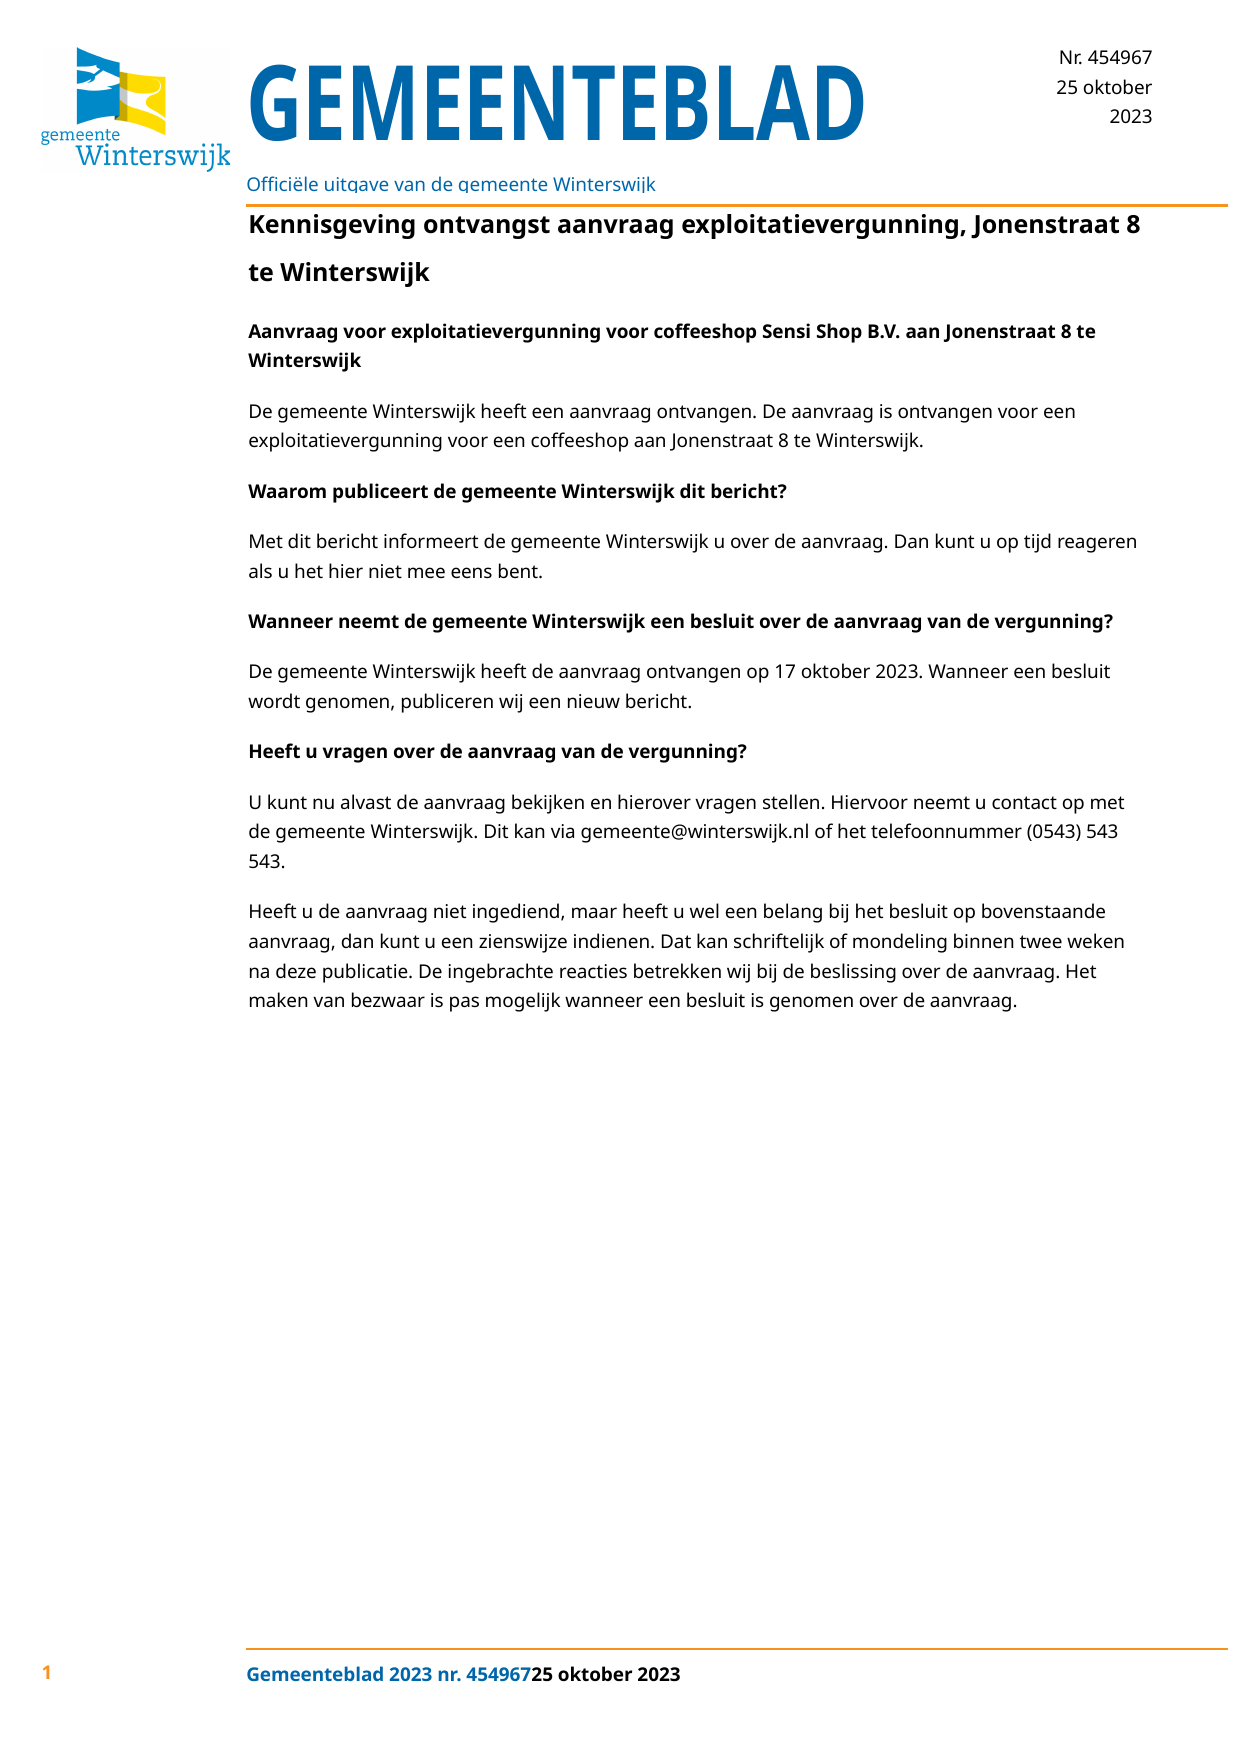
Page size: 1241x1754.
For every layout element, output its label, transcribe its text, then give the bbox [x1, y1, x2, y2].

text Waarom publiceert de gemeente Winterswijk dit bericht? [248, 478, 1152, 504]
text Heeft u vragen over de aanvraag van de vergunning? [248, 739, 1152, 764]
text Met dit bericht informeert de gemeente Winterswijk u over de aanvraag. Dan kunt u op tijd reageren als u het hier niet mee eens bent. [248, 528, 1152, 584]
text U kunt nu alvast de aanvraag bekijken en hierover vragen stellen. Hiervoor neemt u contact op met de gemeente Winterswijk. Dit kan via gemeente@winterswijk.nl of het telefoonnummer (0543) 543 543. [248, 789, 1152, 874]
text De gemeente Winterswijk heeft de aanvraag ontvangen op 17 oktober 2023. Wanneer een besluit wordt genomen, publiceren wij een nieuw bericht. [248, 659, 1152, 714]
text Aanvraag voor exploitatievergunning voor coffeeshop Sensi Shop B.V. aan Jonenstraat 8 te Winterswijk [248, 318, 1152, 373]
picture [225, 153, 231, 162]
text Kennisgeving ontvangst aanvraag exploitatievergunning, Jonenstraat 8 te Winterswijk [248, 207, 1152, 288]
text Wanneer neemt de gemeente Winterswijk een besluit over de aanvraag van de vergunning? [248, 608, 1152, 634]
text De gemeente Winterswijk heeft een aanvraag ontvangen. De aanvraag is ontvangen voor een exploitatievergunning voor een coffeeshop aan Jonenstraat 8 te Winterswijk. [248, 398, 1152, 453]
text Heeft u de aanvraag niet ingediend, maar heeft u wel een belang bij het besluit op bovenstaande aanvraag, dan kunt u een zienswijze indienen. Dat kan schriftelijk of mondeling binnen twee weken na deze publicatie. De ingebrachte reacties betrekken wij bij de beslissing over de aanvraag. Het maken van bezwaar is pas mogelijk wanneer een besluit is genomen over de aanvraag. [248, 899, 1152, 1013]
picture [41, 47, 231, 172]
